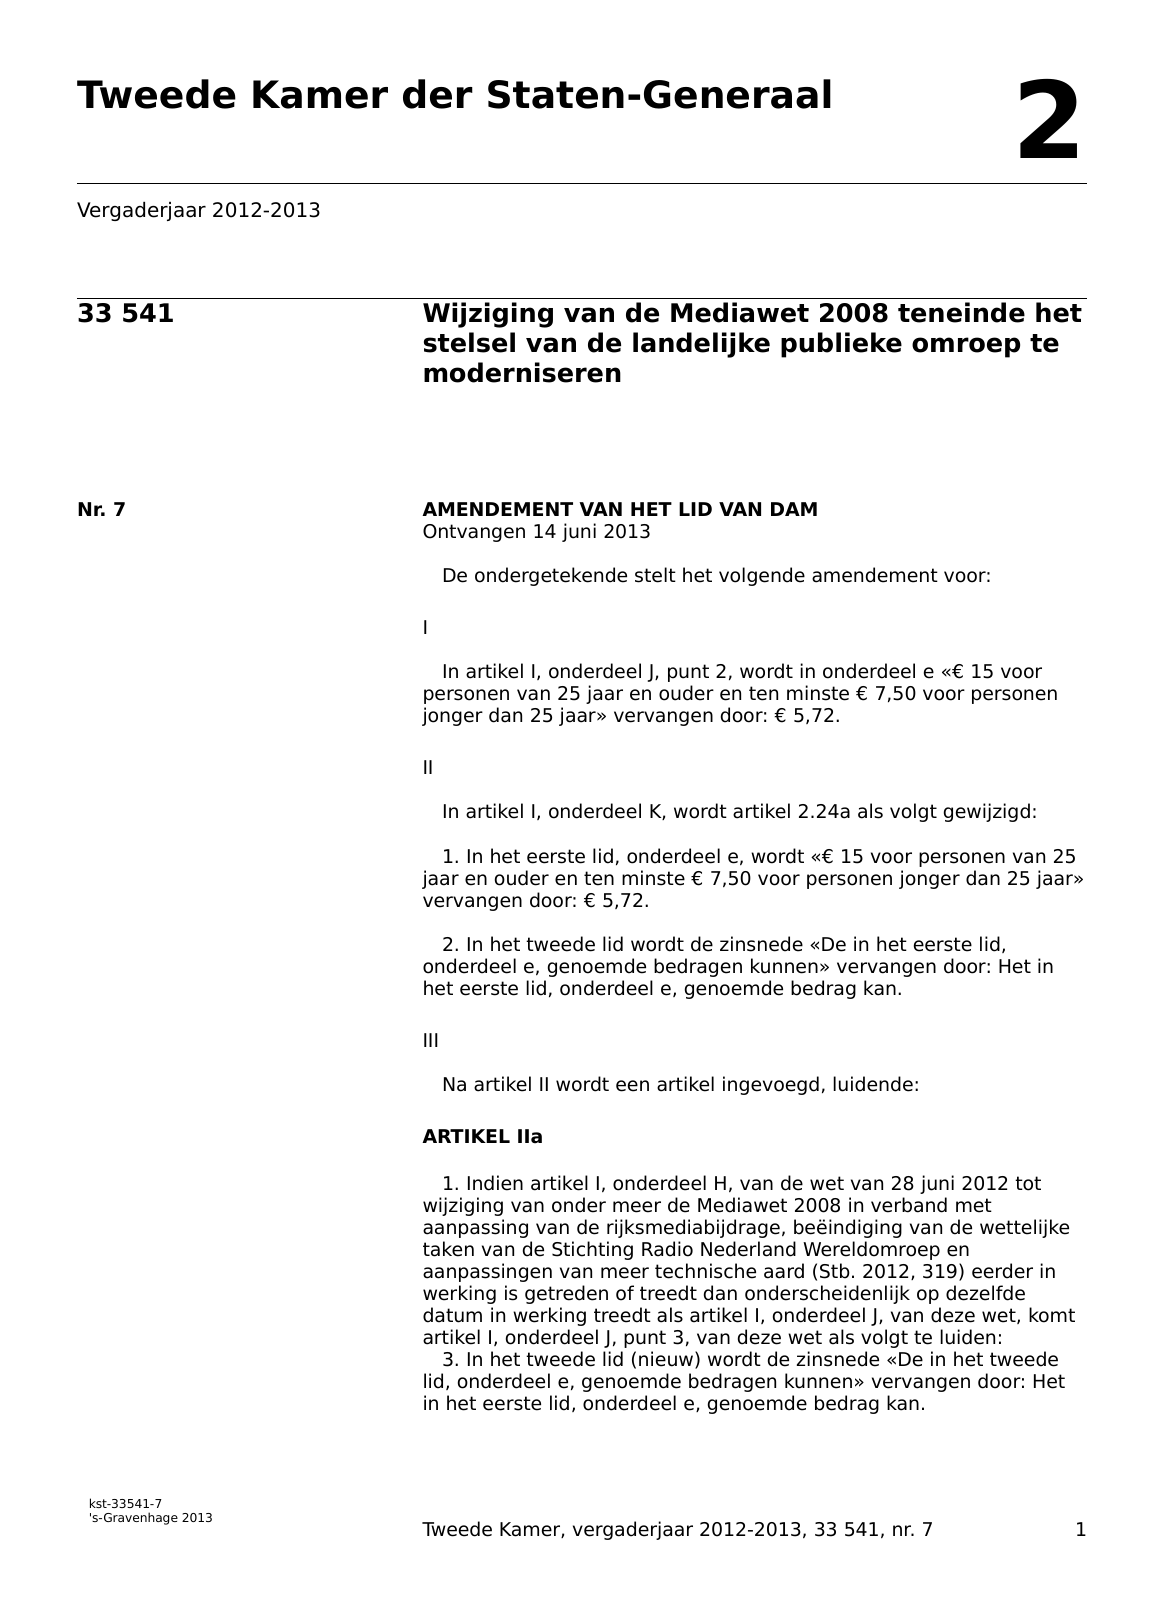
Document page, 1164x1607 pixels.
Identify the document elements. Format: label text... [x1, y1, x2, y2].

text In artikel I, onderdeel K, wordt artikel 2.24a als volgt gewijzigd: [422, 801, 1087, 823]
subtitle III [422, 1030, 1087, 1052]
subtitle 33 541 Wijziging van de Mediawet 2008 teneinde het stelsel van de landelijke publieke omroep te moderniseren [77, 299, 1087, 388]
text 3. In het tweede lid (nieuw) wordt de zinsnede «De in het tweede lid, onderdeel e, genoemde bedragen kunnen» vervangen door: Het in het eerste lid, onderdeel e, genoemde bedrag kan. [422, 1349, 1087, 1414]
subtitle Nr. 7 AMENDEMENT VAN HET LID VAN DAM [77, 499, 1087, 521]
subtitle ARTIKEL IIa [422, 1126, 1087, 1148]
text 's-Gravenhage 2013 [88, 1511, 323, 1525]
text De ondergetekende stelt het volgende amendement voor: [422, 565, 1087, 587]
text Na artikel II wordt een artikel ingevoegd, luidende: [422, 1074, 1087, 1096]
text Ontvangen 14 juni 2013 [422, 521, 1087, 543]
text In artikel I, onderdeel J, punt 2, wordt in onderdeel e «€ 15 voor personen van 25 jaar en ouder en ten minste € 7,50 voor personen jonger dan 25 jaar» vervangen door: € 5,72. [422, 661, 1087, 727]
text 1. In het eerste lid, onderdeel e, wordt «€ 15 voor personen van 25 jaar en ouder en ten minste € 7,50 voor personen jonger dan 25 jaar» vervangen door: € 5,72. [422, 846, 1087, 912]
text 1. Indien artikel I, onderdeel H, van de wet van 28 juni 2012 tot wijziging van onder meer de Mediawet 2008 in verband met aanpassing van de rijksmediabijdrage, beëindiging van de wettelijke taken van de Stichting Radio Nederland Wereldomroep en aanpassingen van meer technische aard (Stb. 2012, 319) eerder in werking is getreden of treedt dan onderscheidenlijk op dezelfde datum in werking treedt als artikel I, onderdeel J, van deze wet, komt artikel I, onderdeel J, punt 3, van deze wet als volgt te luiden: [422, 1173, 1087, 1349]
text 2. In het tweede lid wordt de zinsnede «De in het eerste lid, onderdeel e, genoemde bedragen kunnen» vervangen door: Het in het eerste lid, onderdeel e, genoemde bedrag kan. [422, 934, 1087, 1000]
table_header 2 [886, 59, 1087, 183]
text kst-33541-7 [88, 1497, 323, 1511]
subtitle I [422, 617, 1087, 639]
table_header Tweede Kamer der Staten-Generaal [77, 59, 886, 183]
table_cell Vergaderjaar 2012-2013 [77, 184, 1087, 298]
subtitle II [422, 757, 1087, 779]
